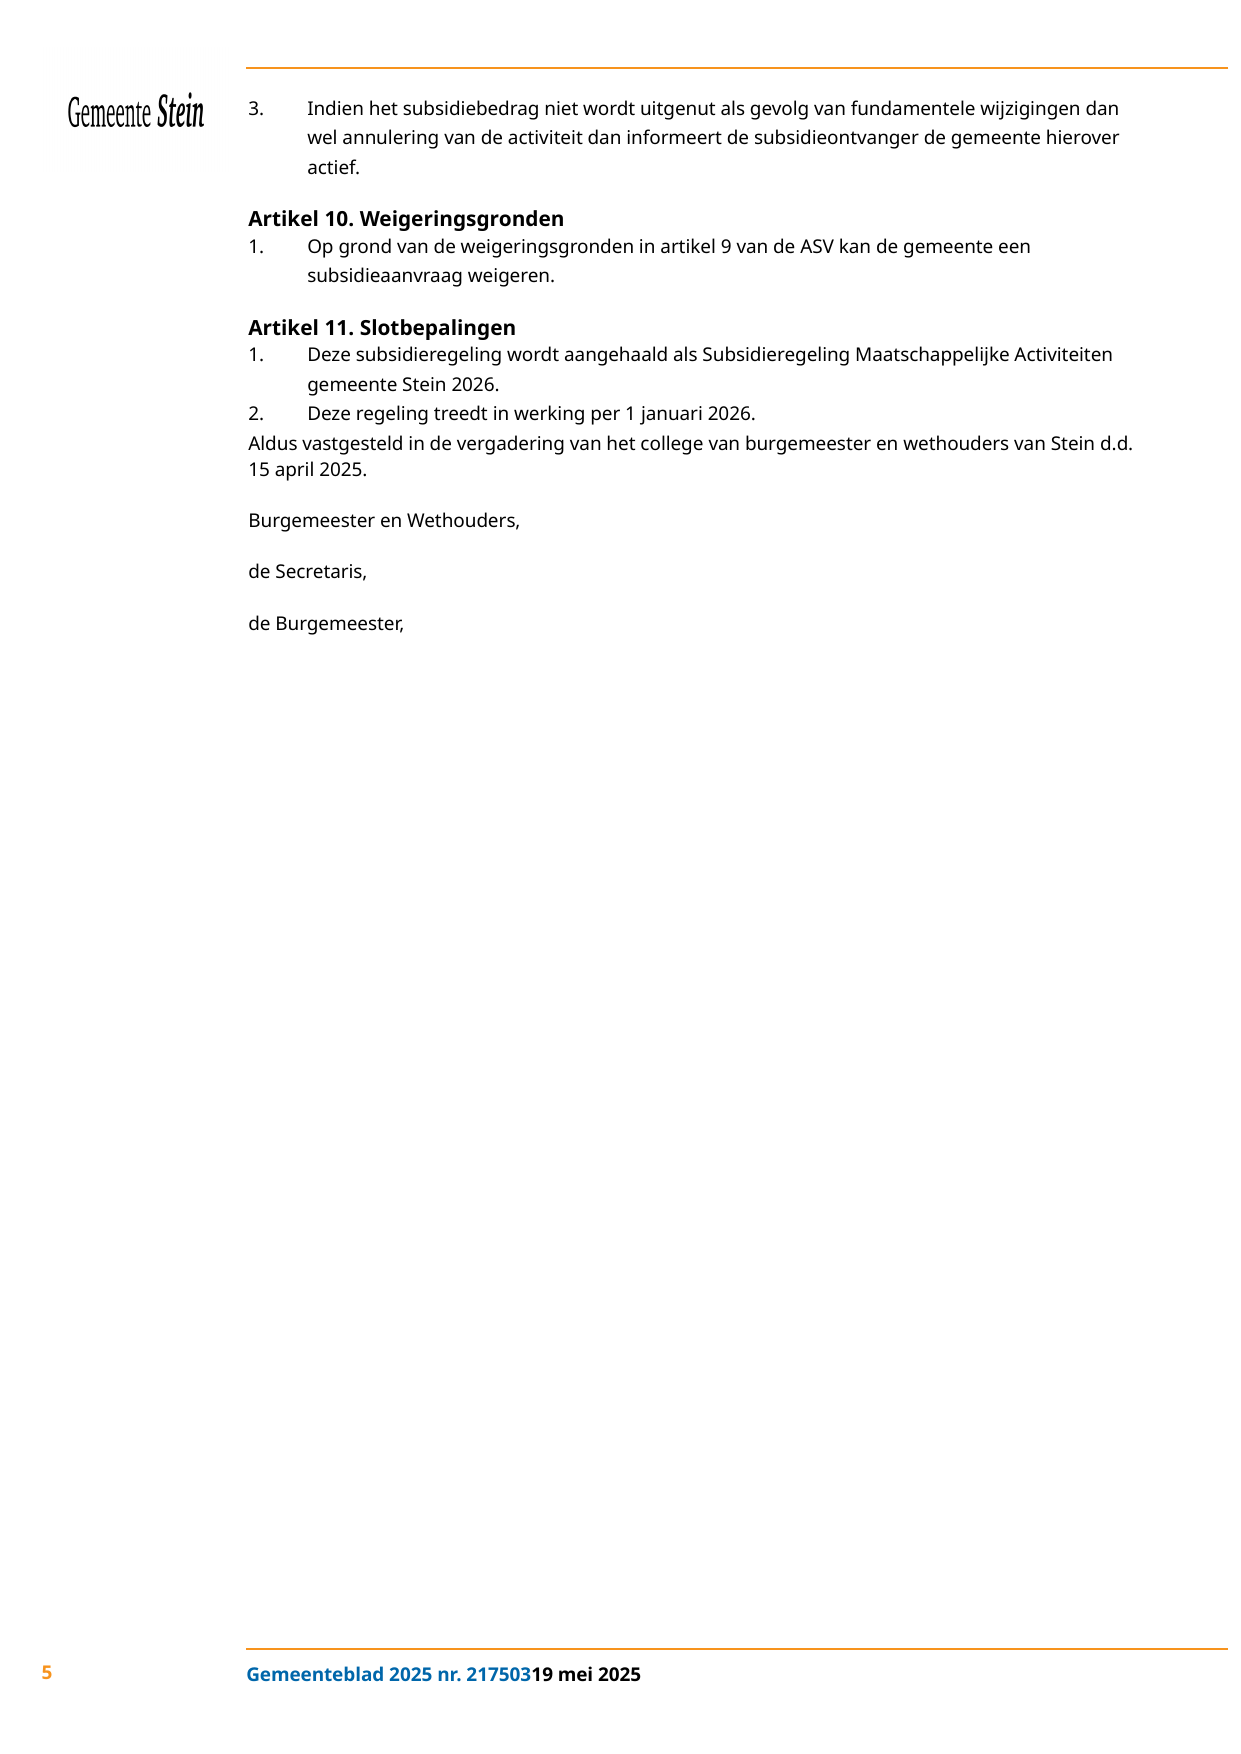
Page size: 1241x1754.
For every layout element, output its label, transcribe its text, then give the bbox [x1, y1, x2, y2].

picture [41, 47, 231, 172]
text Aldus vastgesteld in de vergadering van het college van burgemeester en wethouders van Stein d.d. 15 april 2025. [248, 430, 1152, 481]
text Burgemeester en Wethouders, [248, 507, 1152, 533]
text Artikel 11. Slotbepalingen [248, 313, 1152, 341]
list Deze regeling treedt in werking per 1 januari 2026. [248, 400, 1152, 426]
list Op grond van de weigeringsgronden in artikel 9 van de ASV kan de gemeente een subsidieaanvraag weigeren. [248, 233, 1152, 288]
text Artikel 10. Weigeringsgronden [248, 204, 1152, 233]
list Deze subsidieregeling wordt aangehaald als Subsidieregeling Maatschappelijke Activiteiten gemeente Stein 2026. [248, 341, 1152, 397]
list Indien het subsidiebedrag niet wordt uitgenut als gevolg van fundamentele wijzigingen dan wel annulering van de activiteit dan informeert de subsidieontvanger de gemeente hierover actief. [248, 95, 1152, 180]
text de Secretaris, [248, 559, 1152, 584]
text de Burgemeester, [248, 610, 1152, 636]
